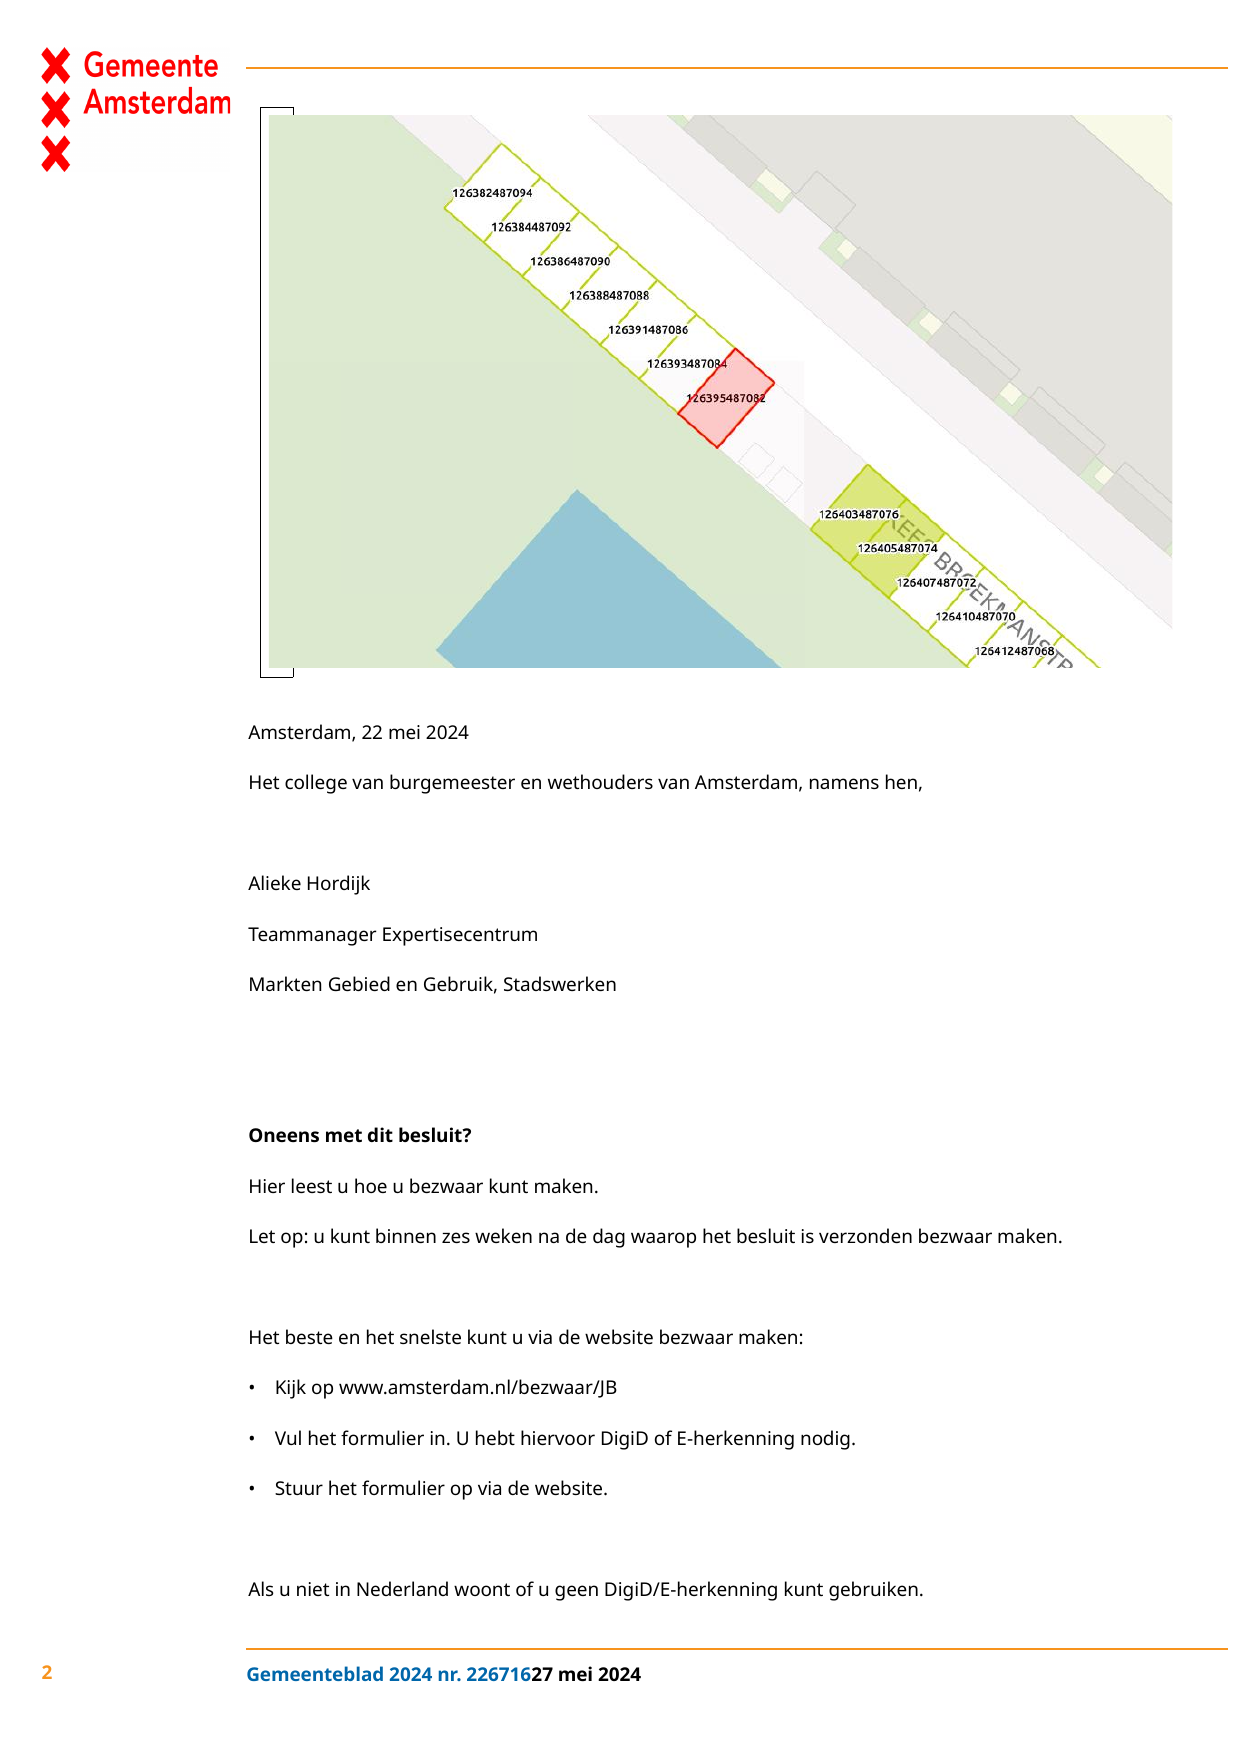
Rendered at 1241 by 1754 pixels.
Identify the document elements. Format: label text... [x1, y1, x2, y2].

text Teammanager Expertisecentrum [248, 921, 1152, 946]
text Alieke Hordijk [248, 870, 1152, 896]
text Als u niet in Nederland woont of u geen DigiD/E-herkenning kunt gebruiken. [248, 1576, 1152, 1602]
text • Kijk op www.amsterdam.nl/bezwaar/JB [248, 1374, 1152, 1400]
text Oneens met dit besluit? [248, 1122, 1152, 1148]
text Het beste en het snelste kunt u via de website bezwaar maken: [248, 1324, 1152, 1350]
text Hier leest u hoe u bezwaar kunt maken. [248, 1173, 1152, 1198]
text Let op: u kunt binnen zes weken na de dag waarop het besluit is verzonden bezwaar maken. [248, 1223, 1152, 1249]
picture [268, 115, 1173, 668]
text Markten Gebied en Gebruik, Stadswerken [248, 971, 1152, 997]
picture [41, 47, 231, 172]
text Amsterdam, 22 mei 2024 [248, 719, 1152, 745]
text • Stuur het formulier op via de website. [248, 1475, 1152, 1501]
text Het college van burgemeester en wethouders van Amsterdam, namens hen, [248, 769, 1152, 795]
text • Vul het formulier in. U hebt hiervoor DigiD of E-herkenning nodig. [248, 1425, 1152, 1451]
